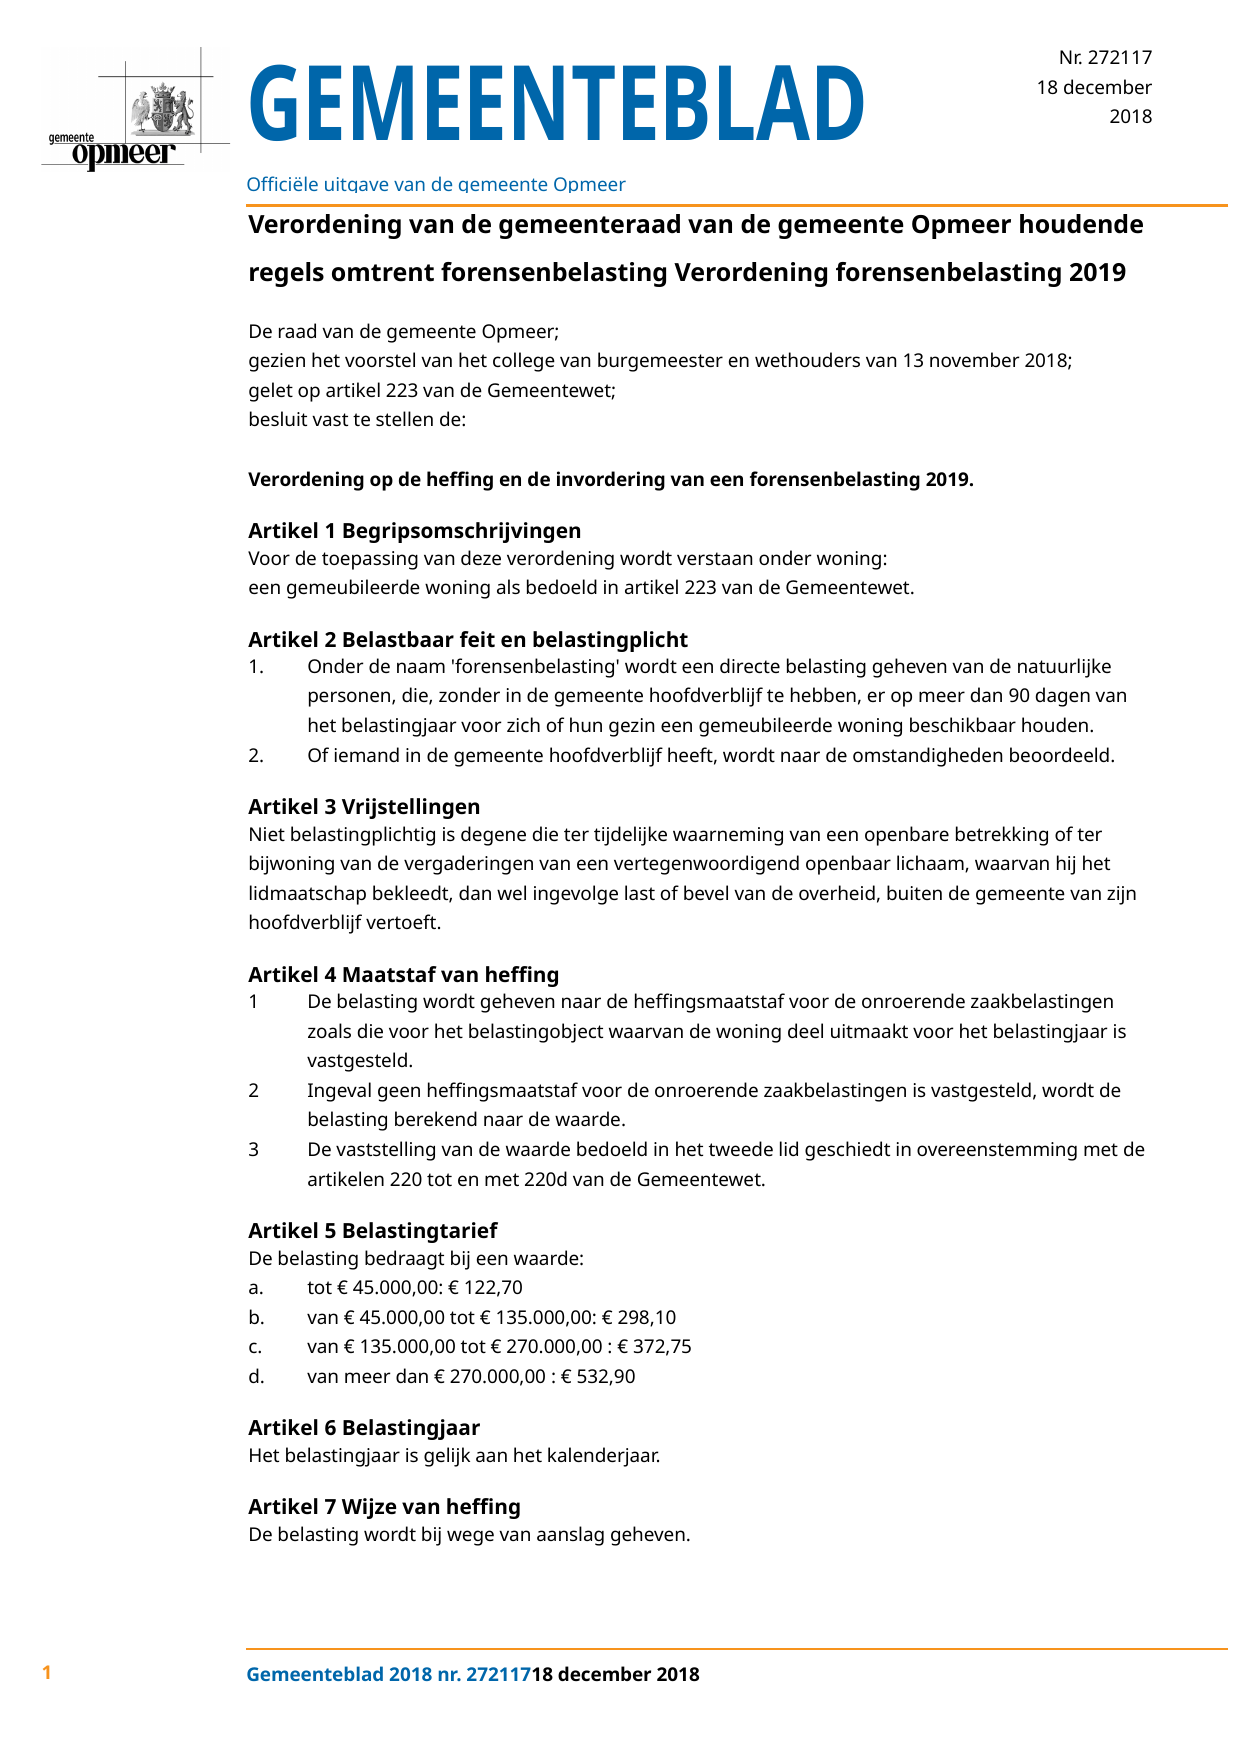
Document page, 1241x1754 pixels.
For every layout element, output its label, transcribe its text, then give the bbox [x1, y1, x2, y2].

text Verordening van de gemeenteraad van de gemeente Opmeer houdende regels omtrent forensenbelasting Verordening forensenbelasting 2019 [248, 207, 1152, 288]
list Of iemand in de gemeente hoofdverblijf heeft, wordt naar de omstandigheden beoordeeld. [248, 742, 1152, 768]
text Artikel 1 Begripsomschrijvingen [248, 516, 1152, 545]
text gelet op artikel 223 van de Gemeentewet; [248, 377, 1152, 403]
list van € 45.000,00 tot € 135.000,00: € 298,10 [248, 1304, 1152, 1329]
list Ingeval geen heffingsmaatstaf voor de onroerende zaakbelastingen is vastgesteld, wordt de belasting berekend naar de waarde. [248, 1077, 1152, 1132]
text De belasting wordt bij wege van aanslag geheven. [248, 1521, 1152, 1546]
text De belasting bedraagt bij een waarde: [248, 1245, 1152, 1270]
list De belasting wordt geheven naar de heffingsmaatstaf voor de onroerende zaakbelastingen zoals die voor het belastingobject waarvan de woning deel uitmaakt voor het belastingjaar is vastgesteld. [248, 988, 1152, 1073]
text Artikel 2 Belastbaar feit en belastingplicht [248, 625, 1152, 653]
list Onder de naam 'forensenbelasting' wordt een directe belasting geheven van de natuurlijke personen, die, zonder in de gemeente hoofdverblijf te hebben, er op meer dan 90 dagen van het belastingjaar voor zich of hun gezin een gemeubileerde woning beschikbaar houden. [248, 653, 1152, 738]
text Verordening op de heffing en de invordering van een forensenbelasting 2019. [248, 466, 1152, 492]
list De vaststelling van de waarde bedoeld in het tweede lid geschiedt in overeenstemming met de artikelen 220 tot en met 220d van de Gemeentewet. [248, 1136, 1152, 1192]
text Niet belastingplichtig is degene die ter tijdelijke waarneming van een openbare betrekking of ter bijwoning van de vergaderingen van een vertegenwoordigend openbaar lichaam, waarvan hij het lidmaatschap bekleedt, dan wel ingevolge last of bevel van de overheid, buiten de gemeente van zijn hoofdverblijf vertoeft. [248, 821, 1152, 935]
text De raad van de gemeente Opmeer; [248, 318, 1152, 344]
text Artikel 7 Wijze van heffing [248, 1492, 1152, 1521]
picture [41, 47, 231, 172]
text Artikel 5 Belastingtarief [248, 1216, 1152, 1245]
text besluit vast te stellen de: [248, 407, 1152, 432]
list van € 135.000,00 tot € 270.000,00 : € 372,75 [248, 1333, 1152, 1359]
text Artikel 3 Vrijstellingen [248, 792, 1152, 821]
list van meer dan € 270.000,00 : € 532,90 [248, 1363, 1152, 1389]
text Artikel 4 Maatstaf van heffing [248, 960, 1152, 988]
text Artikel 6 Belastingjaar [248, 1413, 1152, 1442]
text Het belastingjaar is gelijk aan het kalenderjaar. [248, 1442, 1152, 1468]
list tot € 45.000,00: € 122,70 [248, 1274, 1152, 1300]
text een gemeubileerde woning als bedoeld in artikel 223 van de Gemeentewet. [248, 574, 1152, 600]
text gezien het voorstel van het college van burgemeester en wethouders van 13 november 2018; [248, 347, 1152, 373]
text Voor de toepassing van deze verordening wordt verstaan onder woning: [248, 545, 1152, 570]
